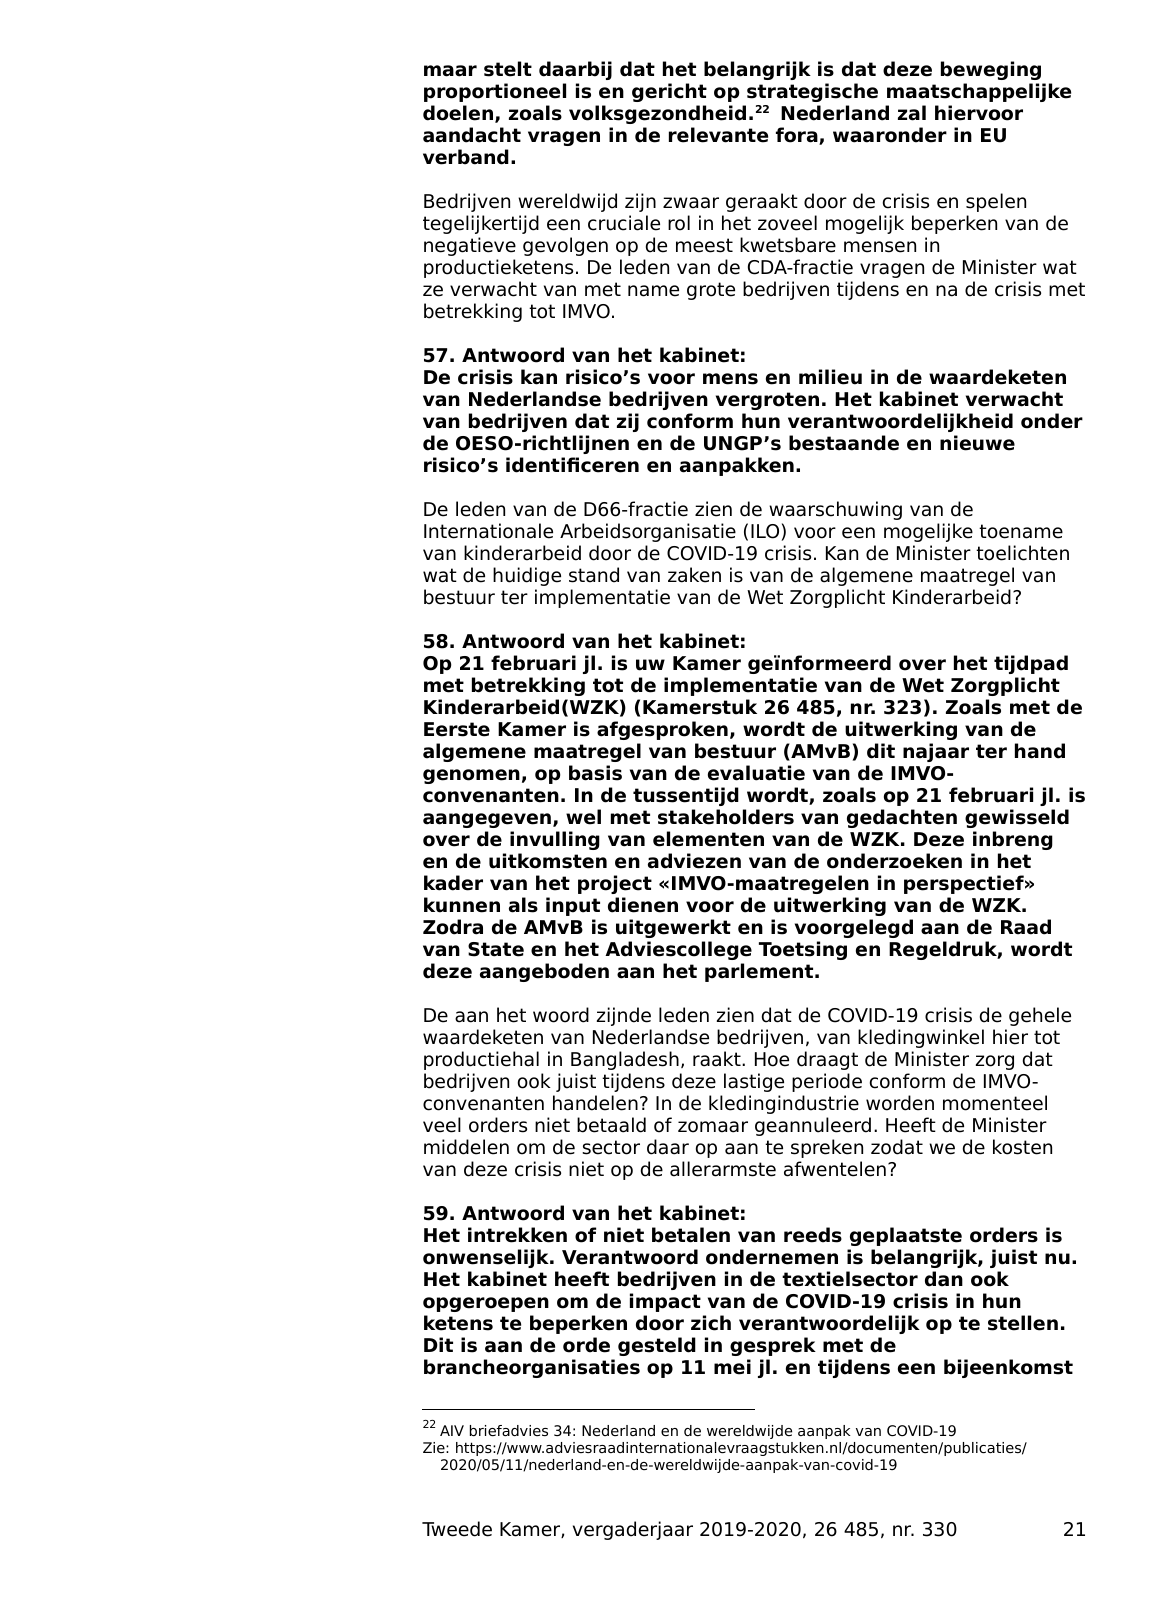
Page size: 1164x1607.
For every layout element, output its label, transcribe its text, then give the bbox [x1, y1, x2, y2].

text Het intrekken of niet betalen van reeds geplaatste orders is onwenselijk. Verantwoord ondernemen is belangrijk, juist nu. Het kabinet heeft bedrijven in de textielsector dan ook opgeroepen om de impact van de COVID-19 crisis in hun ketens te beperken door zich verantwoordelijk op te stellen. Dit is aan de orde gesteld in gesprek met de brancheorganisaties op 11 mei jl. en tijdens een bijeenkomst [422, 1225, 1087, 1379]
text Zie: https://www.adviesraadinternationalevraagstukken.nl/documenten/publicaties/2020/05/11/nederland-en-de-wereldwijde-aanpak-van-covid-19 [422, 1441, 1087, 1474]
text 57. Antwoord van het kabinet: [422, 345, 1087, 367]
text AIV briefadvies 34: Nederland en de wereldwijde aanpak van COVID-19 [422, 1418, 1087, 1441]
text Bedrijven wereldwijd zijn zwaar geraakt door de crisis en spelen tegelijkertijd een cruciale rol in het zoveel mogelijk beperken van de negatieve gevolgen op de meest kwetsbare mensen in productieketens. De leden van de CDA-fractie vragen de Minister wat ze verwacht van met name grote bedrijven tijdens en na de crisis met betrekking tot IMVO. [422, 191, 1087, 323]
text Op 21 februari jl. is uw Kamer geïnformeerd over het tijdpad met betrekking tot de implementatie van de Wet Zorgplicht Kinderarbeid(WZK) (Kamerstuk 26 485, nr. 323). Zoals met de Eerste Kamer is afgesproken, wordt de uitwerking van de algemene maatregel van bestuur (AMvB) dit najaar ter hand genomen, op basis van de evaluatie van de IMVO-convenanten. In de tussentijd wordt, zoals op 21 februari jl. is aangegeven, wel met stakeholders van gedachten gewisseld over de invulling van elementen van de WZK. Deze inbreng en de uitkomsten en adviezen van de onderzoeken in het kader van het project «IMVO-maatregelen in perspectief» kunnen als input dienen voor de uitwerking van de WZK. Zodra de AMvB is uitgewerkt en is voorgelegd aan de Raad van State en het Adviescollege Toetsing en Regeldruk, wordt deze aangeboden aan het parlement. [422, 653, 1087, 983]
text De crisis kan risico’s voor mens en milieu in de waardeketen van Nederlandse bedrijven vergroten. Het kabinet verwacht van bedrijven dat zij conform hun verantwoordelijkheid onder de OESO-richtlijnen en de UNGP’s bestaande en nieuwe risico’s identificeren en aanpakken. [422, 367, 1087, 477]
text 58. Antwoord van het kabinet: [422, 631, 1087, 653]
text maar stelt daarbij dat het belangrijk is dat deze beweging proportioneel is en gericht op strategische maatschappelijke doelen, zoals volksgezondheid. Nederland zal hiervoor aandacht vragen in de relevante fora, waaronder in EU verband. [422, 59, 1087, 169]
text 59. Antwoord van het kabinet: [422, 1203, 1087, 1225]
text De leden van de D66-fractie zien de waarschuwing van de Internationale Arbeidsorganisatie (ILO) voor een mogelijke toename van kinderarbeid door de COVID-19 crisis. Kan de Minister toelichten wat de huidige stand van zaken is van de algemene maatregel van bestuur ter implementatie van de Wet Zorgplicht Kinderarbeid? [422, 499, 1087, 609]
text De aan het woord zijnde leden zien dat de COVID-19 crisis de gehele waardeketen van Nederlandse bedrijven, van kledingwinkel hier tot productiehal in Bangladesh, raakt. Hoe draagt de Minister zorg dat bedrijven ook juist tijdens deze lastige periode conform de IMVO-convenanten handelen? In de kledingindustrie worden momenteel veel orders niet betaald of zomaar geannuleerd. Heeft de Minister middelen om de sector daar op aan te spreken zodat we de kosten van deze crisis niet op de allerarmste afwentelen? [422, 1005, 1087, 1181]
